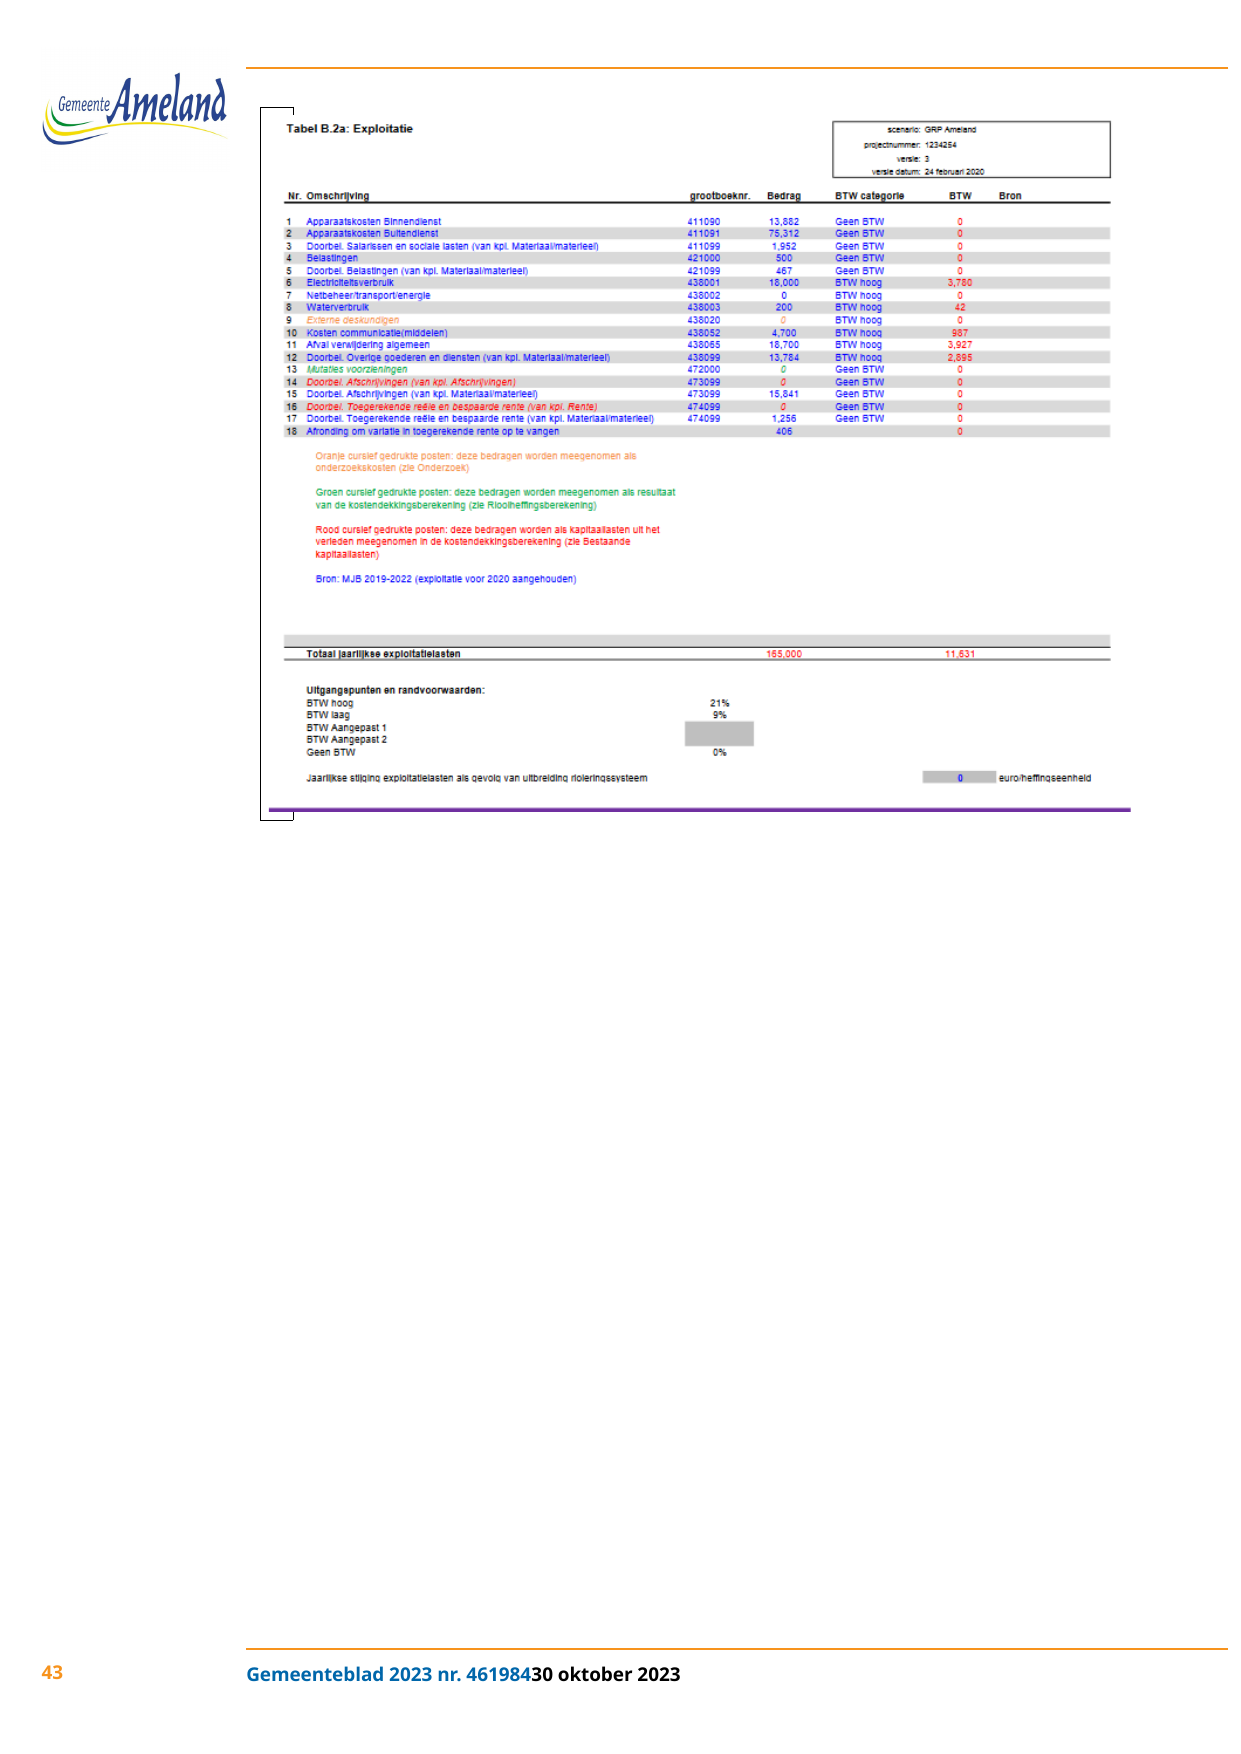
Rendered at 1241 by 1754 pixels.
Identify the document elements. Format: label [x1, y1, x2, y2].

picture [268, 115, 1173, 812]
picture [41, 47, 231, 172]
